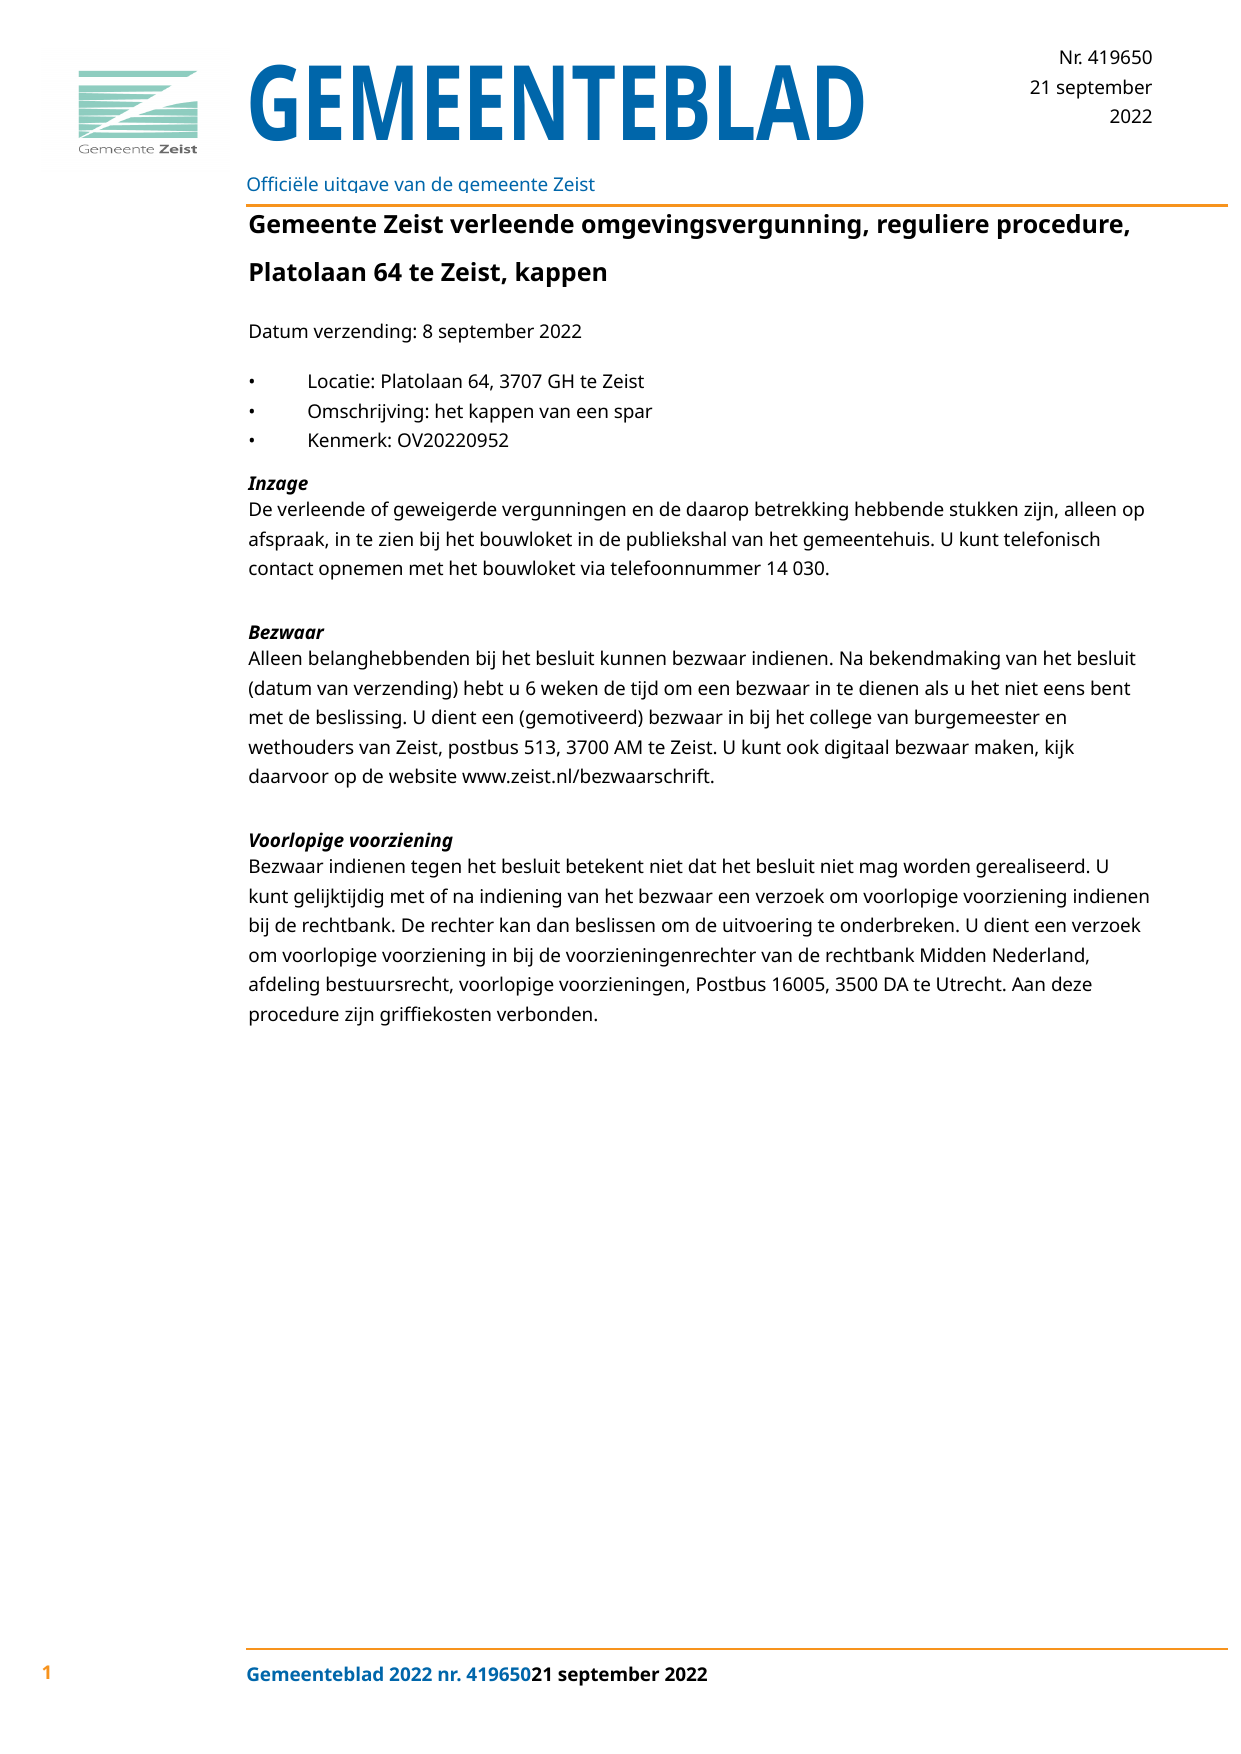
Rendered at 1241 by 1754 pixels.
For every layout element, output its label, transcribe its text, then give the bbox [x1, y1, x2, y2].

list Kenmerk: OV20220952 [248, 427, 1152, 453]
list Omschrijving: het kappen van een spar [248, 398, 1152, 424]
text De verleende of geweigerde vergunningen en de daarop betrekking hebbende stukken zijn, alleen op afspraak, in te zien bij het bouwloket in de publiekshal van het gemeentehuis. U kunt telefonisch contact opnemen met het bouwloket via telefoonnummer 14 030. [248, 496, 1152, 581]
text Inzage [248, 471, 1152, 496]
text Voorlopige voorziening [248, 827, 1152, 853]
text Datum verzending: 8 september 2022 [248, 318, 1152, 344]
picture [41, 47, 231, 172]
text Bezwaar [248, 619, 1152, 645]
list Locatie: Platolaan 64, 3707 GH te Zeist [248, 368, 1152, 394]
text Alleen belanghebbenden bij het besluit kunnen bezwaar indienen. Na bekendmaking van het besluit (datum van verzending) hebt u 6 weken de tijd om een bezwaar in te dienen als u het niet eens bent met de beslissing. U dient een (gemotiveerd) bezwaar in bij het college van burgemeester en wethouders van Zeist, postbus 513, 3700 AM te Zeist. U kunt ook digitaal bezwaar maken, kijk daarvoor op de website www.zeist.nl/bezwaarschrift. [248, 645, 1152, 789]
text Bezwaar indienen tegen het besluit betekent niet dat het besluit niet mag worden gerealiseerd. U kunt gelijktijdig met of na indiening van het bezwaar een verzoek om voorlopige voorziening indienen bij de rechtbank. De rechter kan dan beslissen om de uitvoering te onderbreken. U dient een verzoek om voorlopige voorziening in bij de voorzieningenrechter van de rechtbank Midden Nederland, afdeling bestuursrecht, voorlopige voorzieningen, Postbus 16005, 3500 DA te Utrecht. Aan deze procedure zijn griffiekosten verbonden. [248, 853, 1152, 1027]
text Gemeente Zeist verleende omgevingsvergunning, reguliere procedure, Platolaan 64 te Zeist, kappen [248, 207, 1152, 288]
